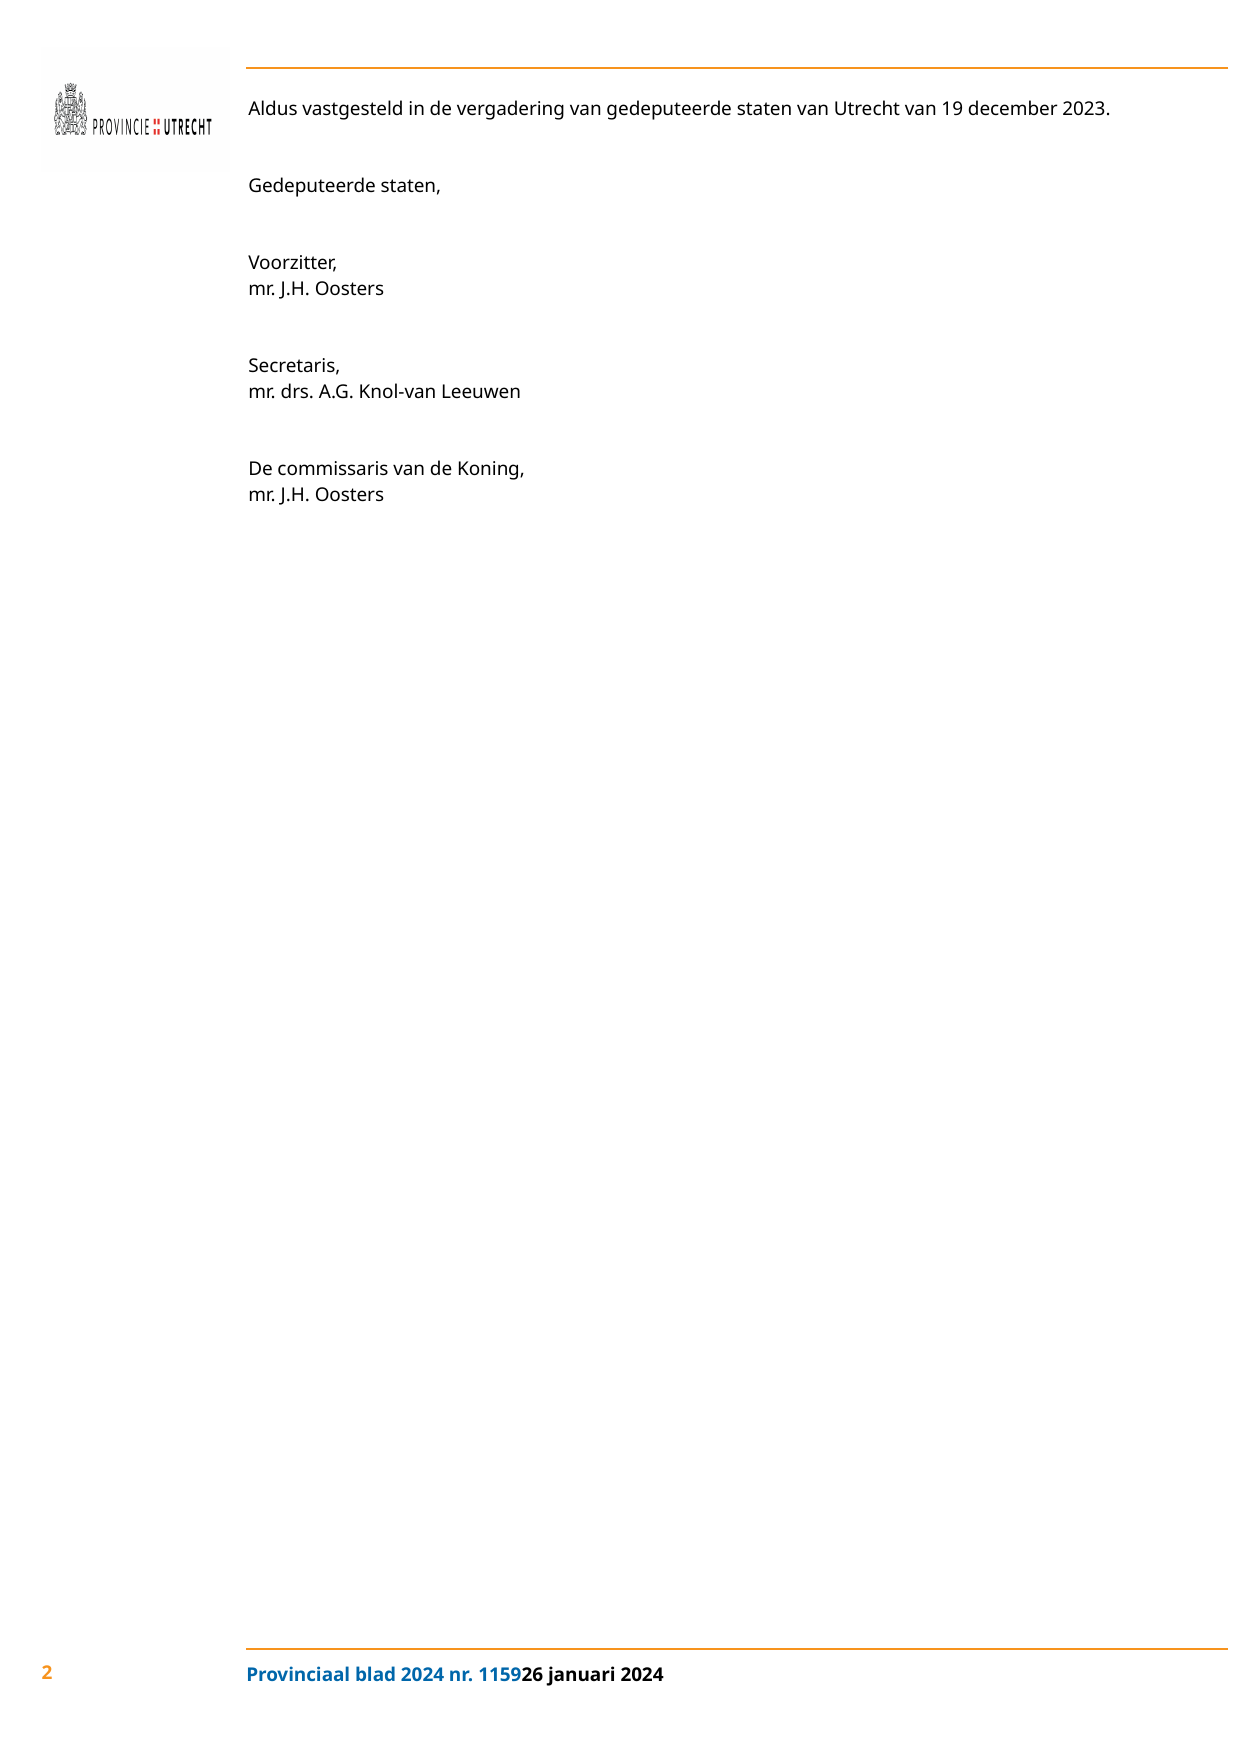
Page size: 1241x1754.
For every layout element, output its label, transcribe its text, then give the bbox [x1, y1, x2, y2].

text mr. J.H. Oosters [248, 275, 1152, 301]
text Aldus vastgesteld in de vergadering van gedeputeerde staten van Utrecht van 19 december 2023. [248, 95, 1152, 121]
text Gedeputeerde staten, [248, 172, 1152, 198]
text mr. drs. A.G. Knol-van Leeuwen [248, 378, 1152, 403]
picture [41, 47, 231, 172]
text De commissaris van de Koning, [248, 455, 1152, 481]
text mr. J.H. Oosters [248, 481, 1152, 506]
text Voorzitter, [248, 249, 1152, 275]
text Secretaris, [248, 352, 1152, 378]
